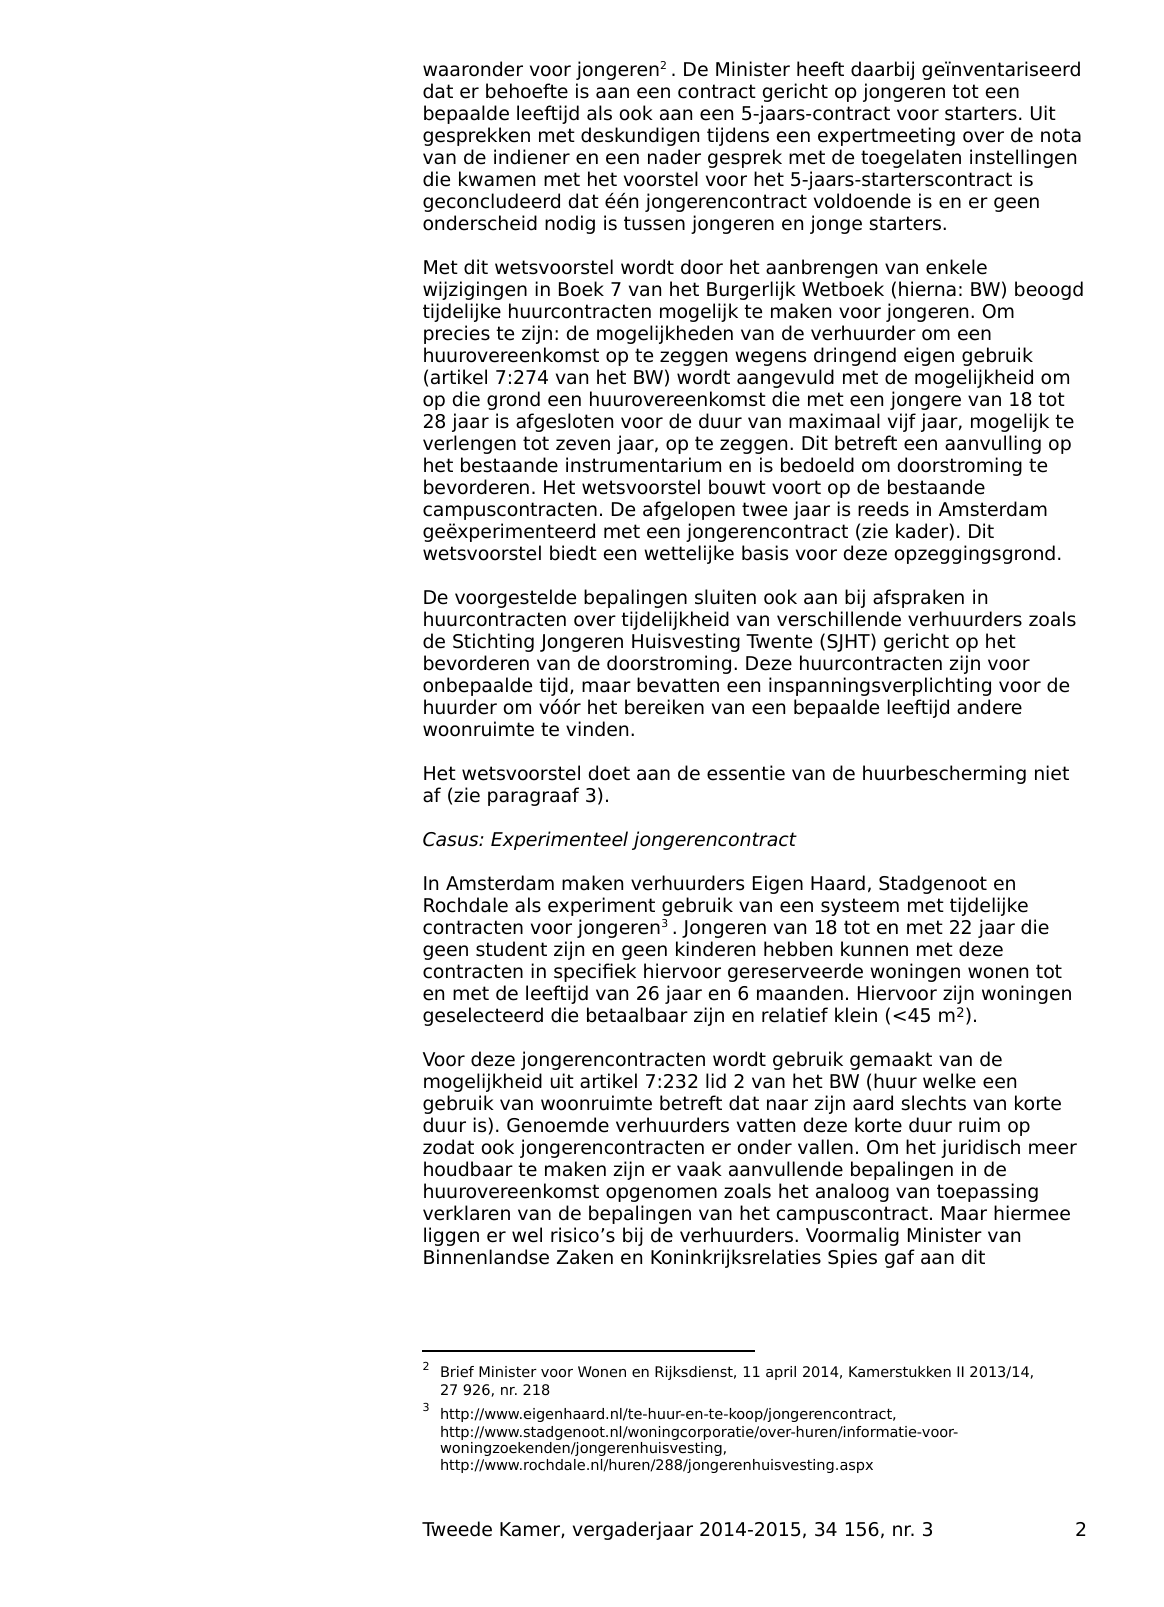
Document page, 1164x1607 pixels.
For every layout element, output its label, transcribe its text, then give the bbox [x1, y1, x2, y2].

text waaronder voor jongeren. De Minister heeft daarbij geïnventariseerd dat er behoefte is aan een contract gericht op jongeren tot een bepaalde leeftijd als ook aan een 5-jaars-contract voor starters. Uit gesprekken met deskundigen tijdens een expertmeeting over de nota van de indiener en een nader gesprek met de toegelaten instellingen die kwamen met het voorstel voor het 5-jaars-starterscontract is geconcludeerd dat één jongerencontract voldoende is en er geen onderscheid nodig is tussen jongeren en jonge starters. [422, 59, 1087, 235]
text In Amsterdam maken verhuurders Eigen Haard, Stadgenoot en Rochdale als experiment gebruik van een systeem met tijdelijke contracten voor jongeren. Jongeren van 18 tot en met 22 jaar die geen student zijn en geen kinderen hebben kunnen met deze contracten in specifiek hiervoor gereserveerde woningen wonen tot en met de leeftijd van 26 jaar en 6 maanden. Hiervoor zijn woningen geselecteerd die betaalbaar zijn en relatief klein (<45 m2). [422, 873, 1087, 1027]
text De voorgestelde bepalingen sluiten ook aan bij afspraken in huurcontracten over tijdelijkheid van verschillende verhuurders zoals de Stichting Jongeren Huisvesting Twente (SJHT) gericht op het bevorderen van de doorstroming. Deze huurcontracten zijn voor onbepaalde tijd, maar bevatten een inspanningsverplichting voor de huurder om vóór het bereiken van een bepaalde leeftijd andere woonruimte te vinden. [422, 587, 1087, 741]
subtitle Casus: Experimenteel jongerencontract [422, 829, 1087, 851]
text Het wetsvoorstel doet aan de essentie van de huurbescherming niet af (zie paragraaf 3). [422, 763, 1087, 807]
text Met dit wetsvoorstel wordt door het aanbrengen van enkele wijzigingen in Boek 7 van het Burgerlijk Wetboek (hierna: BW) beoogd tijdelijke huurcontracten mogelijk te maken voor jongeren. Om precies te zijn: de mogelijkheden van de verhuurder om een huurovereenkomst op te zeggen wegens dringend eigen gebruik (artikel 7:274 van het BW) wordt aangevuld met de mogelijkheid om op die grond een huurovereenkomst die met een jongere van 18 tot 28 jaar is afgesloten voor de duur van maximaal vijf jaar, mogelijk te verlengen tot zeven jaar, op te zeggen. Dit betreft een aanvulling op het bestaande instrumentarium en is bedoeld om doorstroming te bevorderen. Het wetsvoorstel bouwt voort op de bestaande campuscontracten. De afgelopen twee jaar is reeds in Amsterdam geëxperimenteerd met een jongerencontract (zie kader). Dit wetsvoorstel biedt een wettelijke basis voor deze opzeggingsgrond. [422, 257, 1087, 565]
text http://www.eigenhaard.nl/te-huur-en-te-koop/jongerencontract, http://www.stadgenoot.nl/woningcorporatie/over-huren/informatie-voor-woningzoekenden/jongerenhuisvesting, http://www.rochdale.nl/huren/288/jongerenhuisvesting.aspx [422, 1402, 1087, 1474]
text Brief Minister voor Wonen en Rijksdienst, 11 april 2014, Kamerstukken II 2013/14, 27 926, nr. 218 [422, 1360, 1087, 1399]
text Voor deze jongerencontracten wordt gebruik gemaakt van de mogelijkheid uit artikel 7:232 lid 2 van het BW (huur welke een gebruik van woonruimte betreft dat naar zijn aard slechts van korte duur is). Genoemde verhuurders vatten deze korte duur ruim op zodat ook jongerencontracten er onder vallen. Om het juridisch meer houdbaar te maken zijn er vaak aanvullende bepalingen in de huurovereenkomst opgenomen zoals het analoog van toepassing verklaren van de bepalingen van het campuscontract. Maar hiermee liggen er wel risico’s bij de verhuurders. Voormalig Minister van Binnenlandse Zaken en Koninkrijksrelaties Spies gaf aan dit [422, 1049, 1087, 1269]
